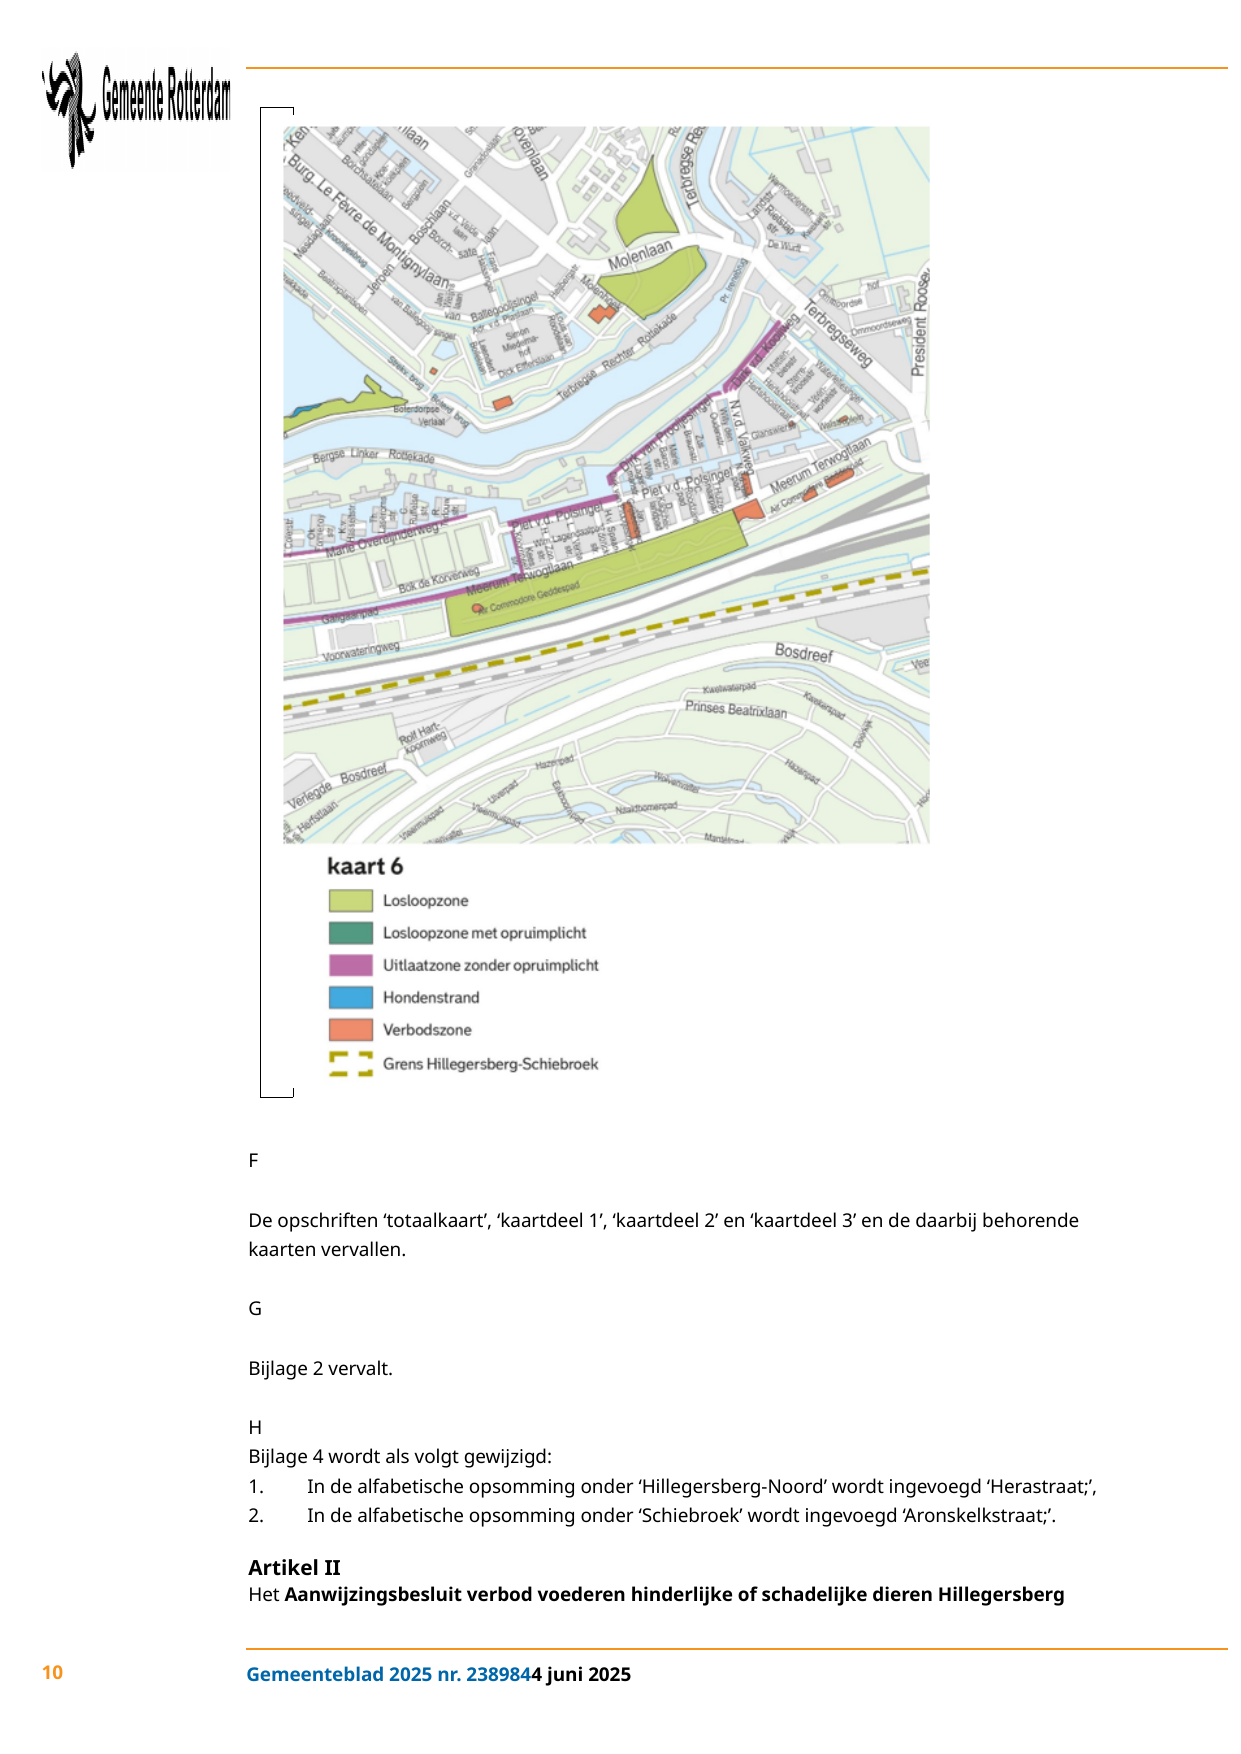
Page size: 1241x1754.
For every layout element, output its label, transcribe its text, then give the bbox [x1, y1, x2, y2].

text Bijlage 4 wordt als volgt gewijzigd: [248, 1443, 1152, 1469]
picture [41, 47, 231, 172]
text De opschriften ‘totaalkaart’, ‘kaartdeel 1’, ‘kaartdeel 2’ en ‘kaartdeel 3’ en de daarbij behorende kaarten vervallen. [248, 1207, 1152, 1262]
text Het Aanwijzingsbesluit verbod voederen hinderlijke of schadelijke dieren Hillegersberg [248, 1581, 1152, 1607]
list In de alfabetische opsomming onder ‘Schiebroek’ wordt ingevoegd ‘Aronskelkstraat;’. [248, 1503, 1152, 1528]
text Artikel II [248, 1553, 1152, 1581]
text Bijlage 2 vervalt. [248, 1355, 1152, 1380]
picture [268, 115, 978, 1088]
list In de alfabetische opsomming onder ‘Hillegersberg-Noord’ wordt ingevoegd ‘Herastraat;’, [248, 1473, 1152, 1499]
text F [248, 1148, 1152, 1173]
text G [248, 1296, 1152, 1321]
text H [248, 1414, 1152, 1439]
